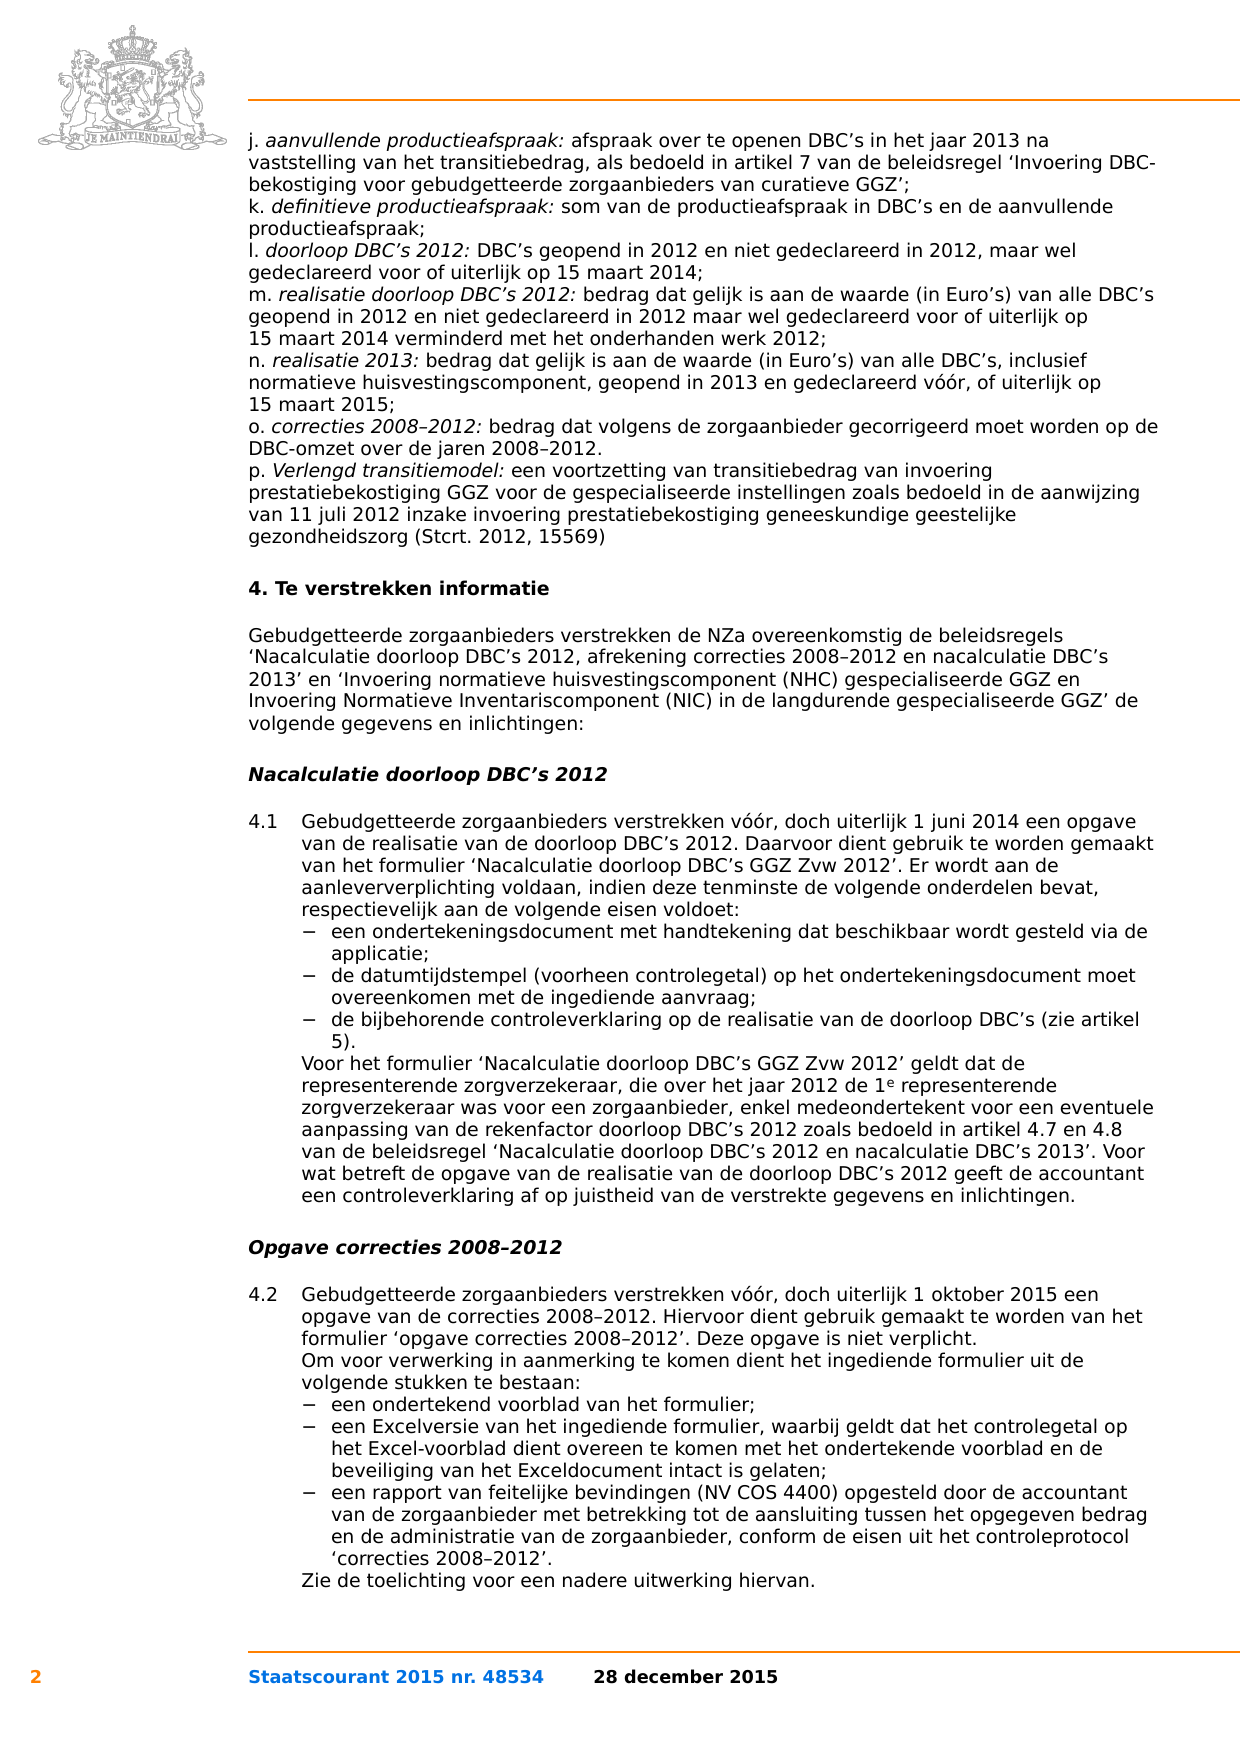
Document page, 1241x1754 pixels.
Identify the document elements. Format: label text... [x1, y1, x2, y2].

text − een ondertekend voorblad van het formulier; [301, 1394, 1163, 1416]
text − een Excelversie van het ingediende formulier, waarbij geldt dat het controlegetal op het Excel-voorblad dient overeen te komen met het ondertekende voorblad en de beveiliging van het Exceldocument intact is gelaten; [301, 1416, 1163, 1482]
text Zie de toelichting voor een nadere uitwerking hiervan. [301, 1570, 1163, 1592]
text n. realisatie 2013: bedrag dat gelijk is aan de waarde (in Euro’s) van alle DBC’s, inclusief normatieve huisvestingscomponent, geopend in 2013 en gedeclareerd vóór, of uiterlijk op 15 maart 2015; [248, 350, 1163, 416]
text Om voor verwerking in aanmerking te komen dient het ingediende formulier uit de volgende stukken te bestaan: [301, 1350, 1163, 1394]
text p. Verlengd transitiemodel: een voortzetting van transitiebedrag van invoering prestatiebekostiging GGZ voor de gespecialiseerde instellingen zoals bedoeld in de aanwijzing van 11 juli 2012 inzake invoering prestatiebekostiging geneeskundige geestelijke gezondheidszorg (Stcrt. 2012, 15569) [248, 459, 1163, 547]
text k. definitieve productieafspraak: som van de productieafspraak in DBC’s en de aanvullende productieafspraak; [248, 196, 1163, 240]
subtitle Opgave correcties 2008–2012 [248, 1237, 1163, 1259]
text Gebudgetteerde zorgaanbieders verstrekken de NZa overeenkomstig de beleidsregels ‘Nacalculatie doorloop DBC’s 2012, afrekening correcties 2008–2012 en nacalculatie DBC’s 2013’ en ‘Invoering normatieve huisvestingscomponent (NHC) gespecialiseerde GGZ en Invoering Normatieve Inventariscomponent (NIC) in de langdurende gespecialiseerde GGZ’ de volgende gegevens en inlichtingen: [248, 624, 1163, 734]
text Voor het formulier ‘Nacalculatie doorloop DBC’s GGZ Zvw 2012’ geldt dat de representerende zorgverzekeraar, die over het jaar 2012 de 1e representerende zorgverzekeraar was voor een zorgaanbieder, enkel medeondertekent voor een eventuele aanpassing van de rekenfactor doorloop DBC’s 2012 zoals bedoeld in artikel 4.7 en 4.8 van de beleidsregel ‘Nacalculatie doorloop DBC’s 2012 en nacalculatie DBC’s 2013’. Voor wat betreft de opgave van de realisatie van de doorloop DBC’s 2012 geeft de accountant een controleverklaring af op juistheid van de verstrekte gegevens en inlichtingen. [301, 1053, 1163, 1207]
subtitle Nacalculatie doorloop DBC’s 2012 [248, 764, 1163, 786]
text o. correcties 2008–2012: bedrag dat volgens de zorgaanbieder gecorrigeerd moet worden op de DBC-omzet over de jaren 2008–2012. [248, 416, 1163, 459]
text − de bijbehorende controleverklaring op de realisatie van de doorloop DBC’s (zie artikel 5). [301, 1009, 1163, 1053]
text 4.2 Gebudgetteerde zorgaanbieders verstrekken vóór, doch uiterlijk 1 oktober 2015 een opgave van de correcties 2008–2012. Hiervoor dient gebruik gemaakt te worden van het formulier ‘opgave correcties 2008–2012’. Deze opgave is niet verplicht. [248, 1284, 1163, 1350]
text l. doorloop DBC’s 2012: DBC’s geopend in 2012 en niet gedeclareerd in 2012, maar wel gedeclareerd voor of uiterlijk op 15 maart 2014; [248, 240, 1163, 284]
text − een ondertekeningsdocument met handtekening dat beschikbaar wordt gesteld via de applicatie; [301, 921, 1163, 965]
subtitle 4. Te verstrekken informatie [248, 577, 1163, 599]
text − een rapport van feitelijke bevindingen (NV COS 4400) opgesteld door de accountant van de zorgaanbieder met betrekking tot de aansluiting tussen het opgegeven bedrag en de administratie van de zorgaanbieder, conform de eisen uit het controleprotocol ‘correcties 2008–2012’. [301, 1482, 1163, 1570]
text j. aanvullende productieafspraak: afspraak over te openen DBC’s in het jaar 2013 na vaststelling van het transitiebedrag, als bedoeld in artikel 7 van de beleidsregel ‘Invoering DBC-bekostiging voor gebudgetteerde zorgaanbieders van curatieve GGZ’; [248, 130, 1163, 196]
picture [38, 25, 227, 150]
text 4.1 Gebudgetteerde zorgaanbieders verstrekken vóór, doch uiterlijk 1 juni 2014 een opgave van de realisatie van de doorloop DBC’s 2012. Daarvoor dient gebruik te worden gemaakt van het formulier ‘Nacalculatie doorloop DBC’s GGZ Zvw 2012’. Er wordt aan de aanleververplichting voldaan, indien deze tenminste de volgende onderdelen bevat, respectievelijk aan de volgende eisen voldoet: [248, 811, 1163, 921]
text − de datumtijdstempel (voorheen controlegetal) op het ondertekeningsdocument moet overeenkomen met de ingediende aanvraag; [301, 965, 1163, 1009]
text m. realisatie doorloop DBC’s 2012: bedrag dat gelijk is aan de waarde (in Euro’s) van alle DBC’s geopend in 2012 en niet gedeclareerd in 2012 maar wel gedeclareerd voor of uiterlijk op 15 maart 2014 verminderd met het onderhanden werk 2012; [248, 284, 1163, 350]
